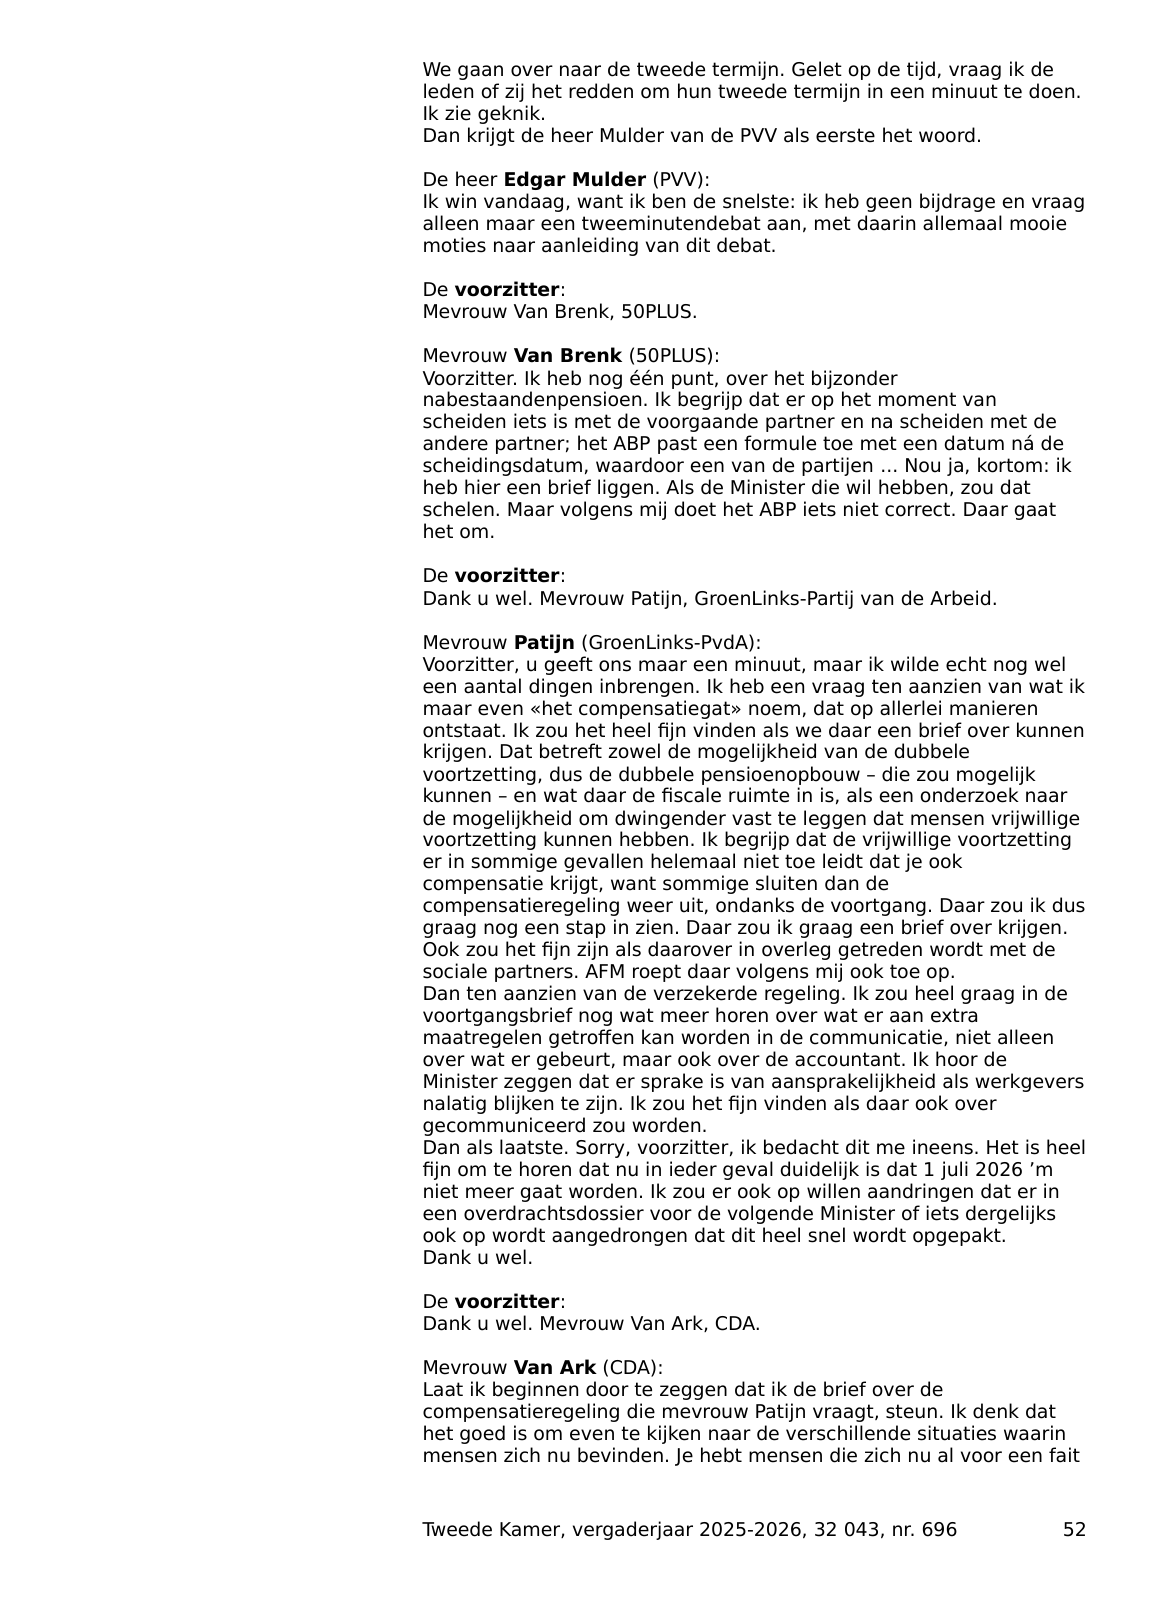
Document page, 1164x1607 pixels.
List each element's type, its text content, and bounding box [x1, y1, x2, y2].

text Laat ik beginnen door te zeggen dat ik de brief over de compensatieregeling die mevrouw Patijn vraagt, steun. Ik denk dat het goed is om even te kijken naar de verschillende situaties waarin mensen zich nu bevinden. Je hebt mensen die zich nu al voor een fait [422, 1379, 1087, 1467]
text Dank u wel. [422, 1247, 1087, 1269]
text Mevrouw Van Brenk (50PLUS): [422, 345, 1087, 367]
text Dan als laatste. Sorry, voorzitter, ik bedacht dit me ineens. Het is heel fijn om te horen dat nu in ieder geval duidelijk is dat 1 juli 2026 ’m niet meer gaat worden. Ik zou er ook op willen aandringen dat er in een overdrachtsdossier voor de volgende Minister of iets dergelijks ook op wordt aangedrongen dat dit heel snel wordt opgepakt. [422, 1137, 1087, 1247]
text Mevrouw Van Ark (CDA): [422, 1357, 1087, 1379]
text De voorzitter: [422, 1291, 1087, 1313]
text Voorzitter, u geeft ons maar een minuut, maar ik wilde echt nog wel een aantal dingen inbrengen. Ik heb een vraag ten aanzien van wat ik maar even «het compensatiegat» noem, dat op allerlei manieren ontstaat. Ik zou het heel fijn vinden als we daar een brief over kunnen krijgen. Dat betreft zowel de mogelijkheid van de dubbele voortzetting, dus de dubbele pensioenopbouw – die zou mogelijk kunnen – en wat daar de fiscale ruimte in is, als een onderzoek naar de mogelijkheid om dwingender vast te leggen dat mensen vrijwillige voortzetting kunnen hebben. Ik begrijp dat de vrijwillige voortzetting er in sommige gevallen helemaal niet toe leidt dat je ook compensatie krijgt, want sommige sluiten dan de compensatieregeling weer uit, ondanks de voortgang. Daar zou ik dus graag nog een stap in zien. Daar zou ik graag een brief over krijgen. Ook zou het fijn zijn als daarover in overleg getreden wordt met de sociale partners. AFM roept daar volgens mij ook toe op. [422, 653, 1087, 983]
text Dan ten aanzien van de verzekerde regeling. Ik zou heel graag in de voortgangsbrief nog wat meer horen over wat er aan extra maatregelen getroffen kan worden in de communicatie, niet alleen over wat er gebeurt, maar ook over de accountant. Ik hoor de Minister zeggen dat er sprake is van aansprakelijkheid als werkgevers nalatig blijken te zijn. Ik zou het fijn vinden als daar ook over gecommuniceerd zou worden. [422, 983, 1087, 1137]
text We gaan over naar de tweede termijn. Gelet op de tijd, vraag ik de leden of zij het redden om hun tweede termijn in een minuut te doen. Ik zie geknik. [422, 59, 1087, 125]
text Dank u wel. Mevrouw Van Ark, CDA. [422, 1313, 1087, 1335]
text Mevrouw Patijn (GroenLinks-PvdA): [422, 632, 1087, 653]
text Mevrouw Van Brenk, 50PLUS. [422, 301, 1087, 323]
text Ik win vandaag, want ik ben de snelste: ik heb geen bijdrage en vraag alleen maar een tweeminutendebat aan, met daarin allemaal mooie moties naar aanleiding van dit debat. [422, 191, 1087, 257]
text Voorzitter. Ik heb nog één punt, over het bijzonder nabestaandenpensioen. Ik begrijp dat er op het moment van scheiden iets is met de voorgaande partner en na scheiden met de andere partner; het ABP past een formule toe met een datum ná de scheidingsdatum, waardoor een van de partijen ... Nou ja, kortom: ik heb hier een brief liggen. Als de Minister die wil hebben, zou dat schelen. Maar volgens mij doet het ABP iets niet correct. Daar gaat het om. [422, 367, 1087, 543]
text De heer Edgar Mulder (PVV): [422, 169, 1087, 191]
text Dank u wel. Mevrouw Patijn, GroenLinks-Partij van de Arbeid. [422, 587, 1087, 609]
text Dan krijgt de heer Mulder van de PVV als eerste het woord. [422, 125, 1087, 147]
text De voorzitter: [422, 565, 1087, 587]
text De voorzitter: [422, 279, 1087, 301]
